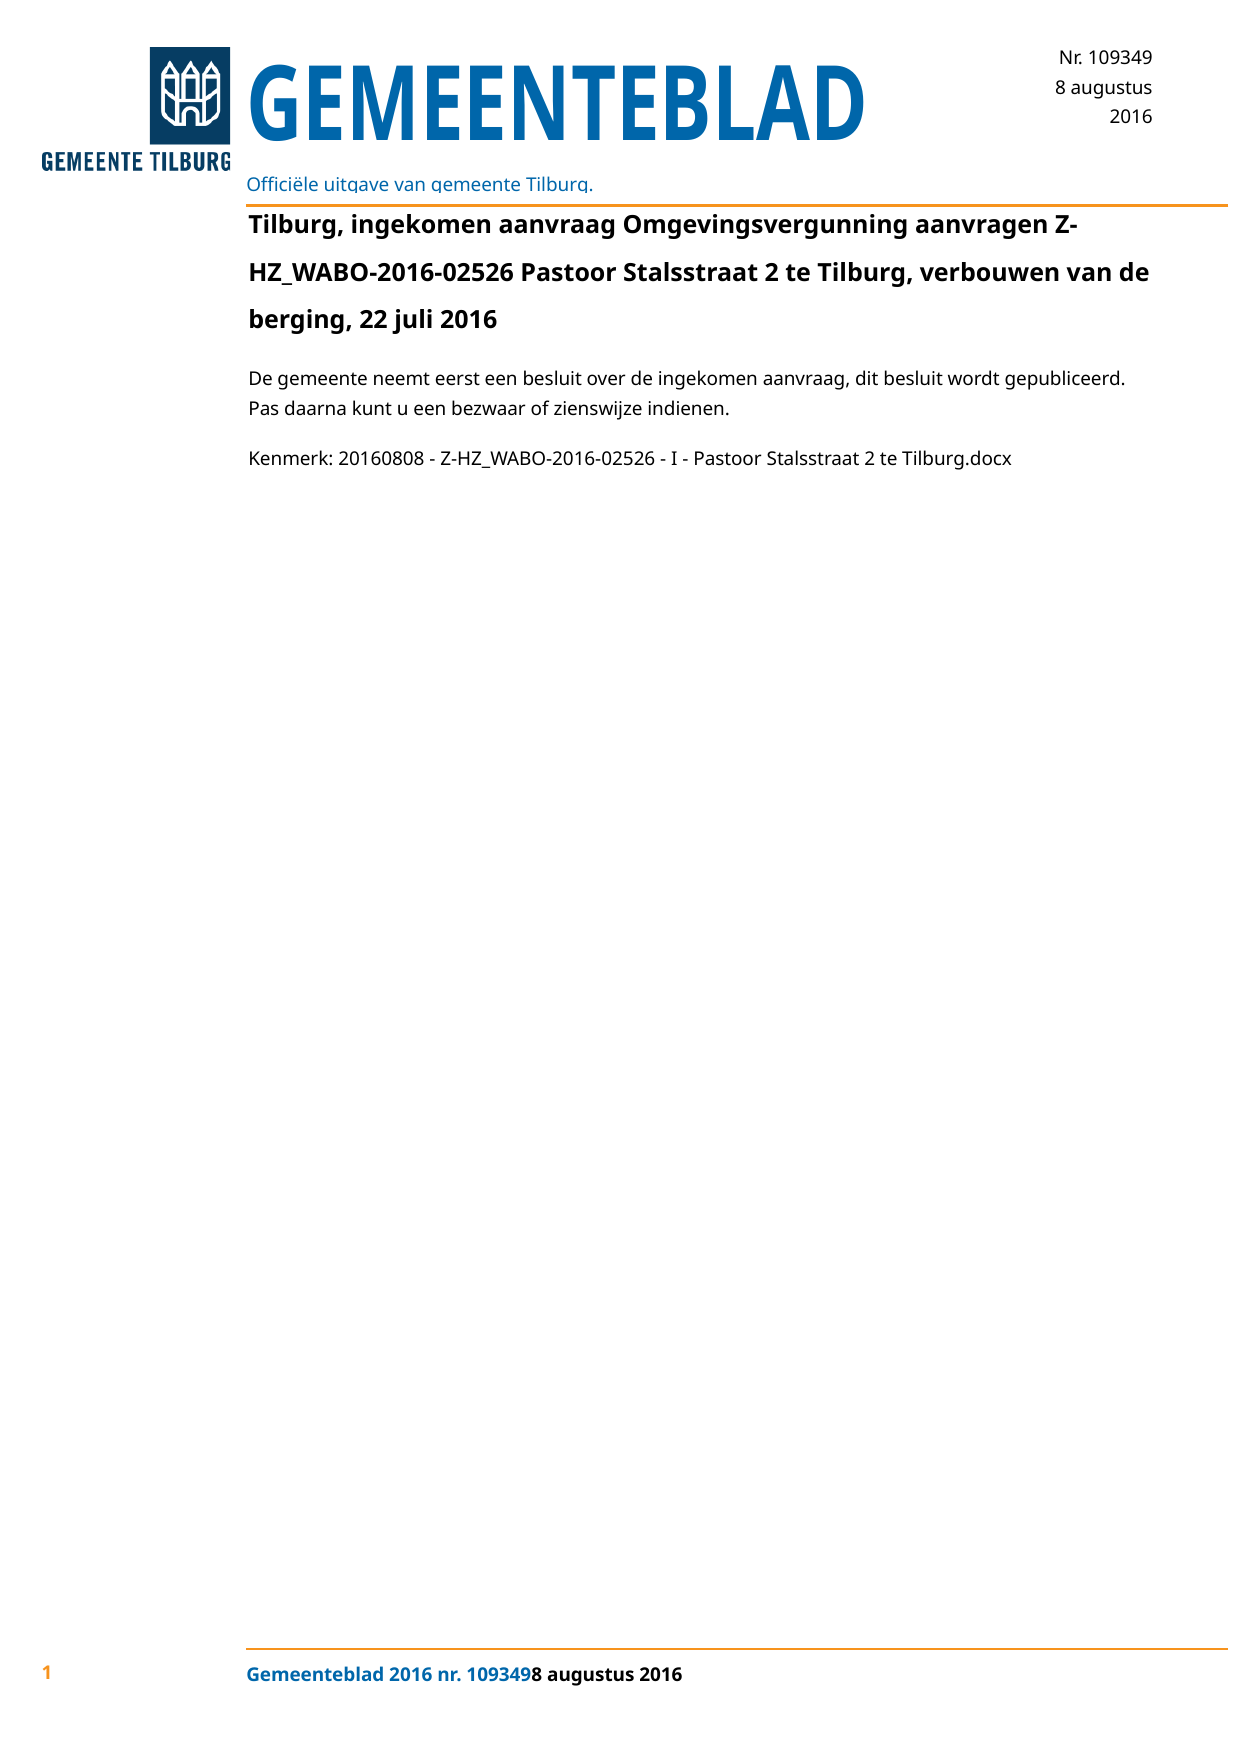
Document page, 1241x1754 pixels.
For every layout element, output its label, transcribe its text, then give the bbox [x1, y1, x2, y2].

picture [41, 47, 231, 172]
text Tilburg, ingekomen aanvraag Omgevingsvergunning aanvragen Z-HZ_WABO-2016-02526 Pastoor Stalsstraat 2 te Tilburg, verbouwen van de berging, 22 juli 2016 [248, 207, 1152, 336]
text Kenmerk: 20160808 - Z-HZ_WABO-2016-02526 - I - Pastoor Stalsstraat 2 te Tilburg.docx [248, 446, 1152, 471]
text De gemeente neemt eerst een besluit over de ingekomen aanvraag, dit besluit wordt gepubliceerd. Pas daarna kunt u een bezwaar of zienswijze indienen. [248, 366, 1152, 421]
